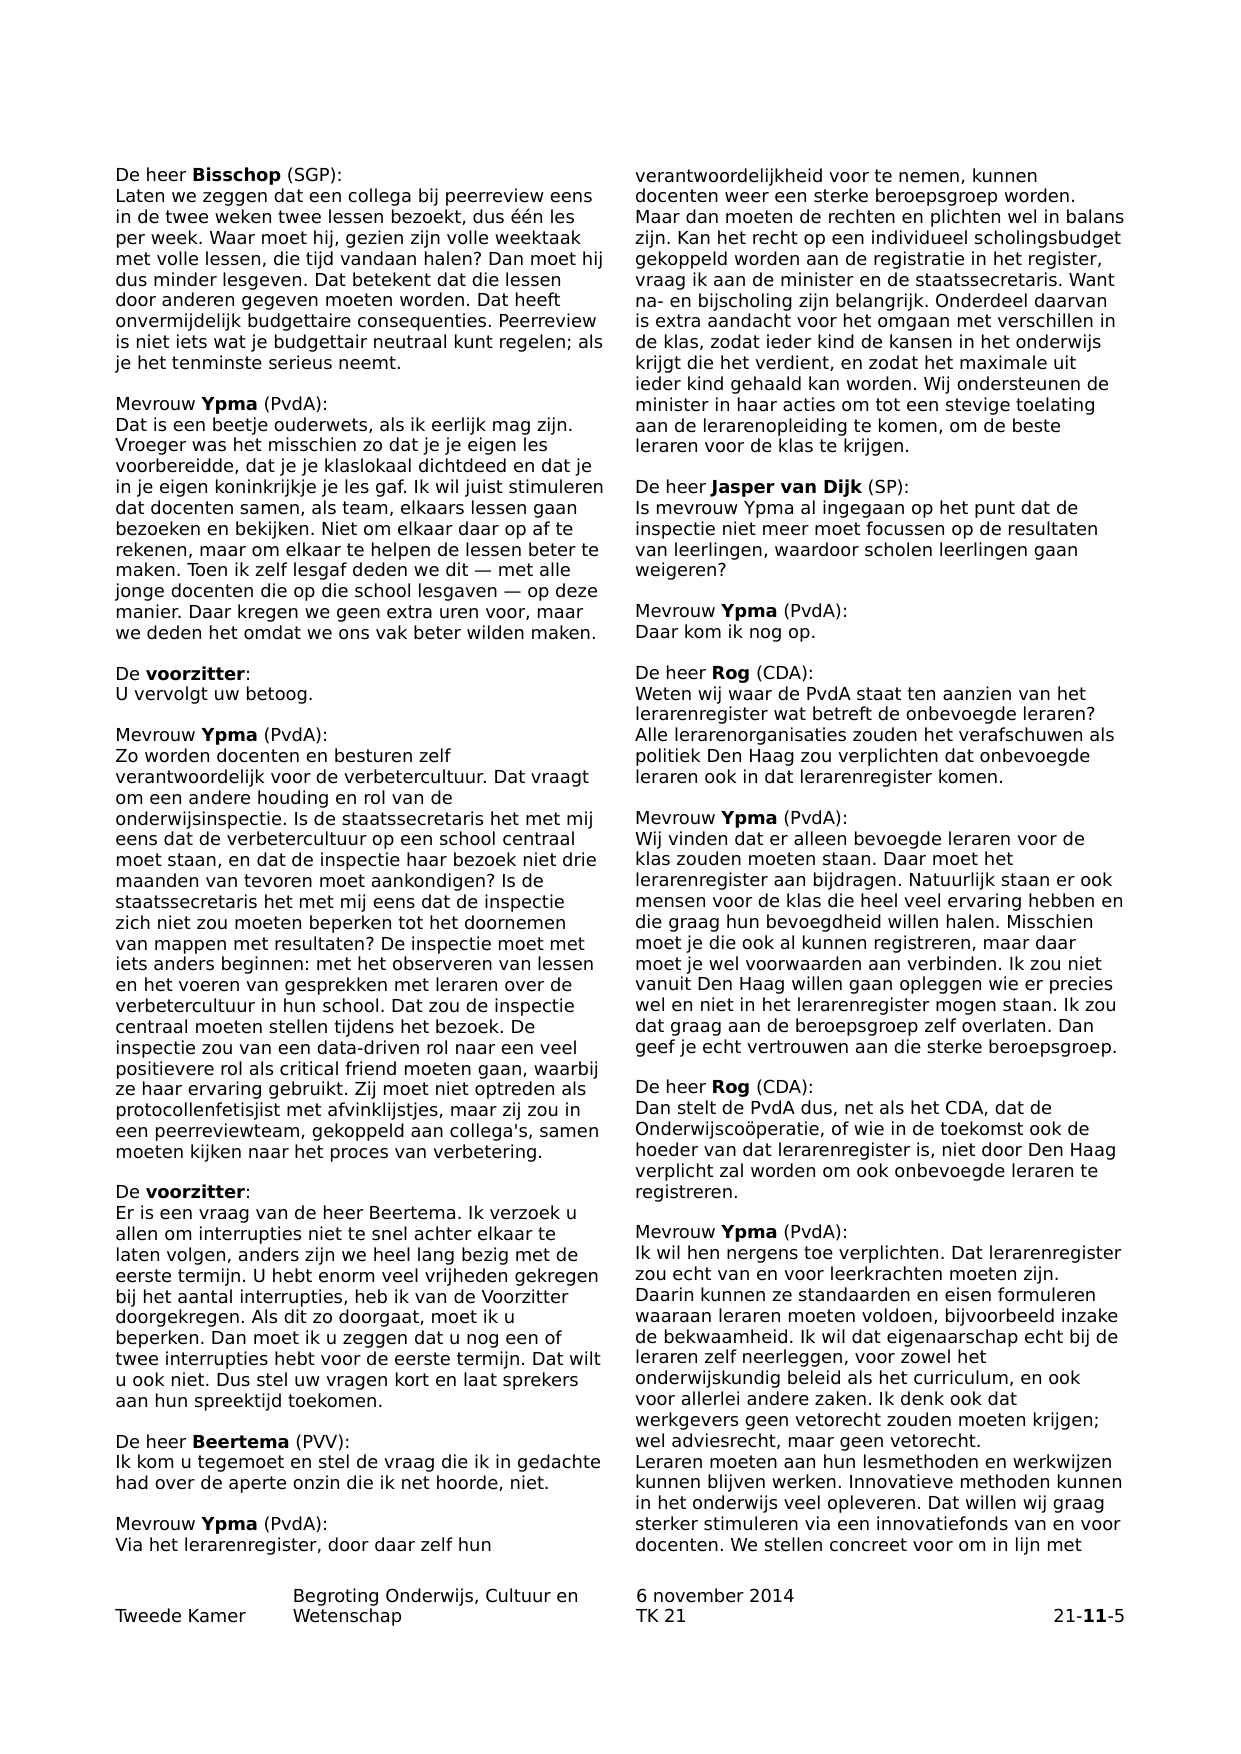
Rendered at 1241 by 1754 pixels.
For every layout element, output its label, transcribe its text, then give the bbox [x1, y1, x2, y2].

text Mevrouw Ypma (PvdA): [115, 393, 605, 414]
text Mevrouw Ypma (PvdA): [635, 807, 1125, 828]
text Ik kom u tegemoet en stel de vraag die ik in gedachte had over de aperte onzin die ik net hoorde, niet. [115, 1452, 605, 1494]
text Weten wij waar de PvdA staat ten aanzien van het lerarenregister wat betreft de onbevoegde leraren? Alle lerarenorganisaties zouden het verafschuwen als politiek Den Haag zou verplichten dat onbevoegde leraren ook in dat lerarenregister komen. [635, 683, 1125, 787]
text Ik wil hen nergens toe verplichten. Dat lerarenregister zou echt van en voor leerkrachten moeten zijn. Daarin kunnen ze standaarden en eisen formuleren waaraan leraren moeten voldoen, bijvoorbeeld inzake de bekwaamheid. Ik wil dat eigenaarschap echt bij de leraren zelf neerleggen, voor zowel het onderwijskundig beleid als het curriculum, en ook voor allerlei andere zaken. Ik denk ook dat werkgevers geen vetorecht zouden moeten krijgen; wel adviesrecht, maar geen vetorecht. [635, 1243, 1125, 1451]
text Mevrouw Ypma (PvdA): [635, 601, 1125, 622]
text Via het lerarenregister, door daar zelf hun [115, 1534, 605, 1555]
text De voorzitter: [115, 1182, 605, 1203]
text verantwoordelijkheid voor te nemen, kunnen docenten weer een sterke beroepsgroep worden. Maar dan moeten de rechten en plichten wel in balans zijn. Kan het recht op een individueel scholingsbudget gekoppeld worden aan de registratie in het register, vraag ik aan de minister en de staatssecretaris. Want na- en bijscholing zijn belangrijk. Onderdeel daarvan is extra aandacht voor het omgaan met verschillen in de klas, zodat ieder kind de kansen in het onderwijs krijgt die het verdient, en zodat het maximale uit ieder kind gehaald kan worden. Wij ondersteunen de minister in haar acties om tot een stevige toelating aan de lerarenopleiding te komen, om de beste leraren voor de klas te krijgen. [635, 165, 1125, 457]
text De heer Rog (CDA): [635, 663, 1125, 683]
text Laten we zeggen dat een collega bij peerreview eens in de twee weken twee lessen bezoekt, dus één les per week. Waar moet hij, gezien zijn volle weektaak met volle lessen, die tijd vandaan halen? Dan moet hij dus minder lesgeven. Dat betekent dat die lessen door anderen gegeven moeten worden. Dat heeft onvermijdelijk budgettaire consequenties. Peerreview is niet iets wat je budgettair neutraal kunt regelen; als je het tenminste serieus neemt. [115, 186, 605, 373]
text Mevrouw Ypma (PvdA): [115, 725, 605, 746]
text De voorzitter: [115, 663, 605, 684]
text U vervolgt uw betoog. [115, 684, 605, 705]
text Mevrouw Ypma (PvdA): [635, 1222, 1125, 1243]
text Dan stelt de PvdA dus, net als het CDA, dat de Onderwijscoöperatie, of wie in de toekomst ook de hoeder van dat lerarenregister is, niet door Den Haag verplicht zal worden om ook onbevoegde leraren te registreren. [635, 1098, 1125, 1202]
text De heer Beertema (PVV): [115, 1431, 605, 1452]
text De heer Jasper van Dijk (SP): [635, 477, 1125, 498]
text Er is een vraag van de heer Beertema. Ik verzoek u allen om interrupties niet te snel achter elkaar te laten volgen, anders zijn we heel lang bezig met de eerste termijn. U hebt enorm veel vrijheden gekregen bij het aantal interrupties, heb ik van de Voorzitter doorgekregen. Als dit zo doorgaat, moet ik u beperken. Dan moet ik u zeggen dat u nog een of twee interrupties hebt voor de eerste termijn. Dat wilt u ook niet. Dus stel uw vragen kort en laat sprekers aan hun spreektijd toekomen. [115, 1203, 605, 1411]
text Leraren moeten aan hun lesmethoden en werkwijzen kunnen blijven werken. Innovatieve methoden kunnen in het onderwijs veel opleveren. Dat willen wij graag sterker stimuleren via een innovatiefonds van en voor docenten. We stellen concreet voor om in lijn met [635, 1451, 1125, 1556]
text Daar kom ik nog op. [635, 622, 1125, 643]
text Mevrouw Ypma (PvdA): [115, 1514, 605, 1534]
text Zo worden docenten en besturen zelf verantwoordelijk voor de verbetercultuur. Dat vraagt om een andere houding en rol van de onderwijsinspectie. Is de staatssecretaris het met mij eens dat de verbetercultuur op een school centraal moet staan, en dat de inspectie haar bezoek niet drie maanden van tevoren moet aankondigen? Is de staatssecretaris het met mij eens dat de inspectie zich niet zou moeten beperken tot het doornemen van mappen met resultaten? De inspectie moet met iets anders beginnen: met het observeren van lessen en het voeren van gesprekken met leraren over de verbetercultuur in hun school. Dat zou de inspectie centraal moeten stellen tijdens het bezoek. De inspectie zou van een data-driven rol naar een veel positievere rol als critical friend moeten gaan, waarbij ze haar ervaring gebruikt. Zij moet niet optreden als protocollenfetisjist met afvinklijstjes, maar zij zou in een peerreviewteam, gekoppeld aan collega's, samen moeten kijken naar het proces van verbetering. [115, 746, 605, 1162]
text De heer Rog (CDA): [635, 1077, 1125, 1098]
text Is mevrouw Ypma al ingegaan op het punt dat de inspectie niet meer moet focussen op de resultaten van leerlingen, waardoor scholen leerlingen gaan weigeren? [635, 498, 1125, 581]
text Wij vinden dat er alleen bevoegde leraren voor de klas zouden moeten staan. Daar moet het lerarenregister aan bijdragen. Natuurlijk staan er ook mensen voor de klas die heel veel ervaring hebben en die graag hun bevoegdheid willen halen. Misschien moet je die ook al kunnen registreren, maar daar moet je wel voorwaarden aan verbinden. Ik zou niet vanuit Den Haag willen gaan opleggen wie er precies wel en niet in het lerarenregister mogen staan. Ik zou dat graag aan de beroepsgroep zelf overlaten. Dan geef je echt vertrouwen aan die sterke beroepsgroep. [635, 828, 1125, 1057]
text Dat is een beetje ouderwets, als ik eerlijk mag zijn. Vroeger was het misschien zo dat je je eigen les voorbereidde, dat je je klaslokaal dichtdeed en dat je in je eigen koninkrijkje je les gaf. Ik wil juist stimuleren dat docenten samen, als team, elkaars lessen gaan bezoeken en bekijken. Niet om elkaar daar op af te rekenen, maar om elkaar te helpen de lessen beter te maken. Toen ik zelf lesgaf deden we dit — met alle jonge docenten die op die school lesgaven — op deze manier. Daar kregen we geen extra uren voor, maar we deden het omdat we ons vak beter wilden maken. [115, 414, 605, 643]
text De heer Bisschop (SGP): [115, 165, 605, 186]
